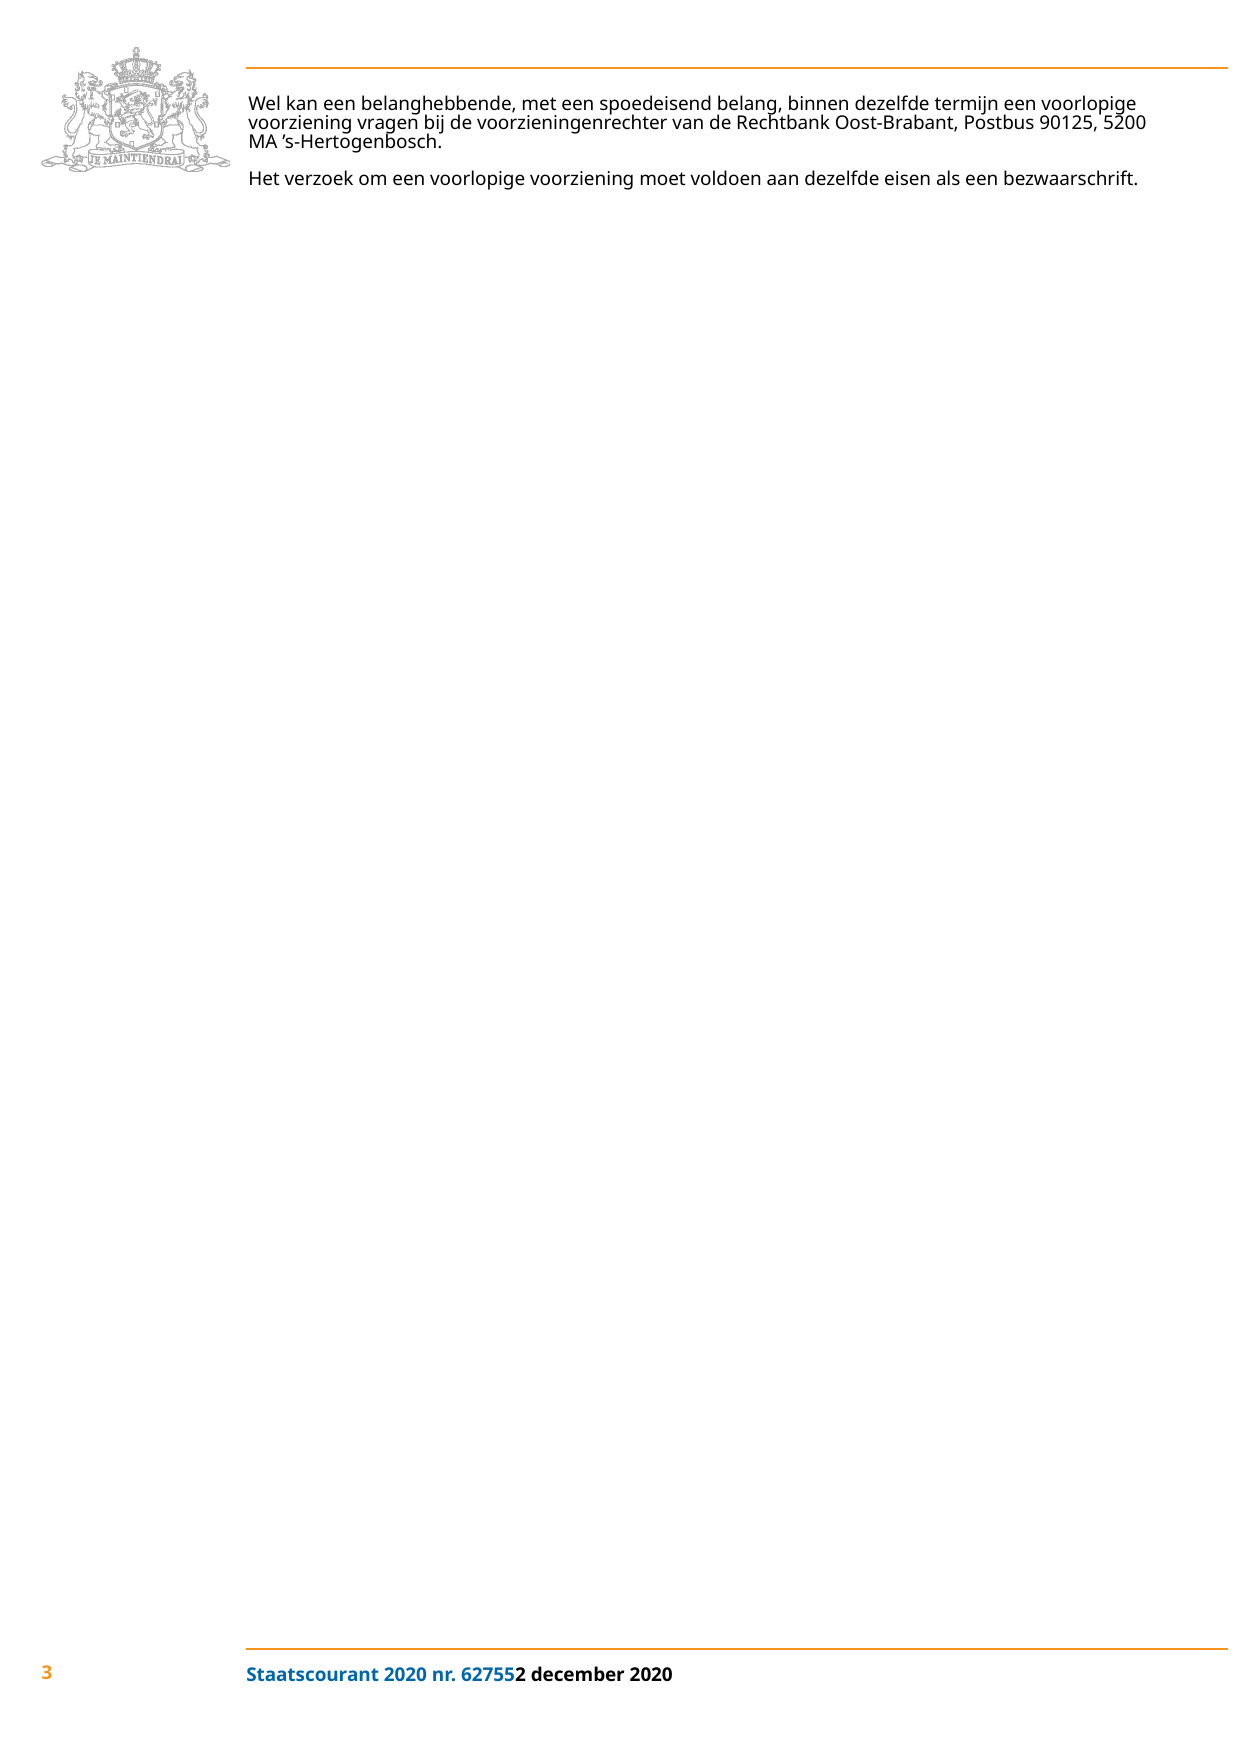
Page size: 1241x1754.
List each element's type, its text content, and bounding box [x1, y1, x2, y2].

picture [41, 47, 231, 172]
text Het verzoek om een voorlopige voorziening moet voldoen aan dezelfde eisen als een bezwaarschrift. [248, 170, 1152, 189]
text Wel kan een belanghebbende, met een spoedeisend belang, binnen dezelfde termijn een voorlopige voorziening vragen bij de voorzieningenrechter van de Rechtbank Oost-Brabant, Postbus 90125, 5200 MA ’s-Hertogenbosch. [248, 95, 1152, 153]
